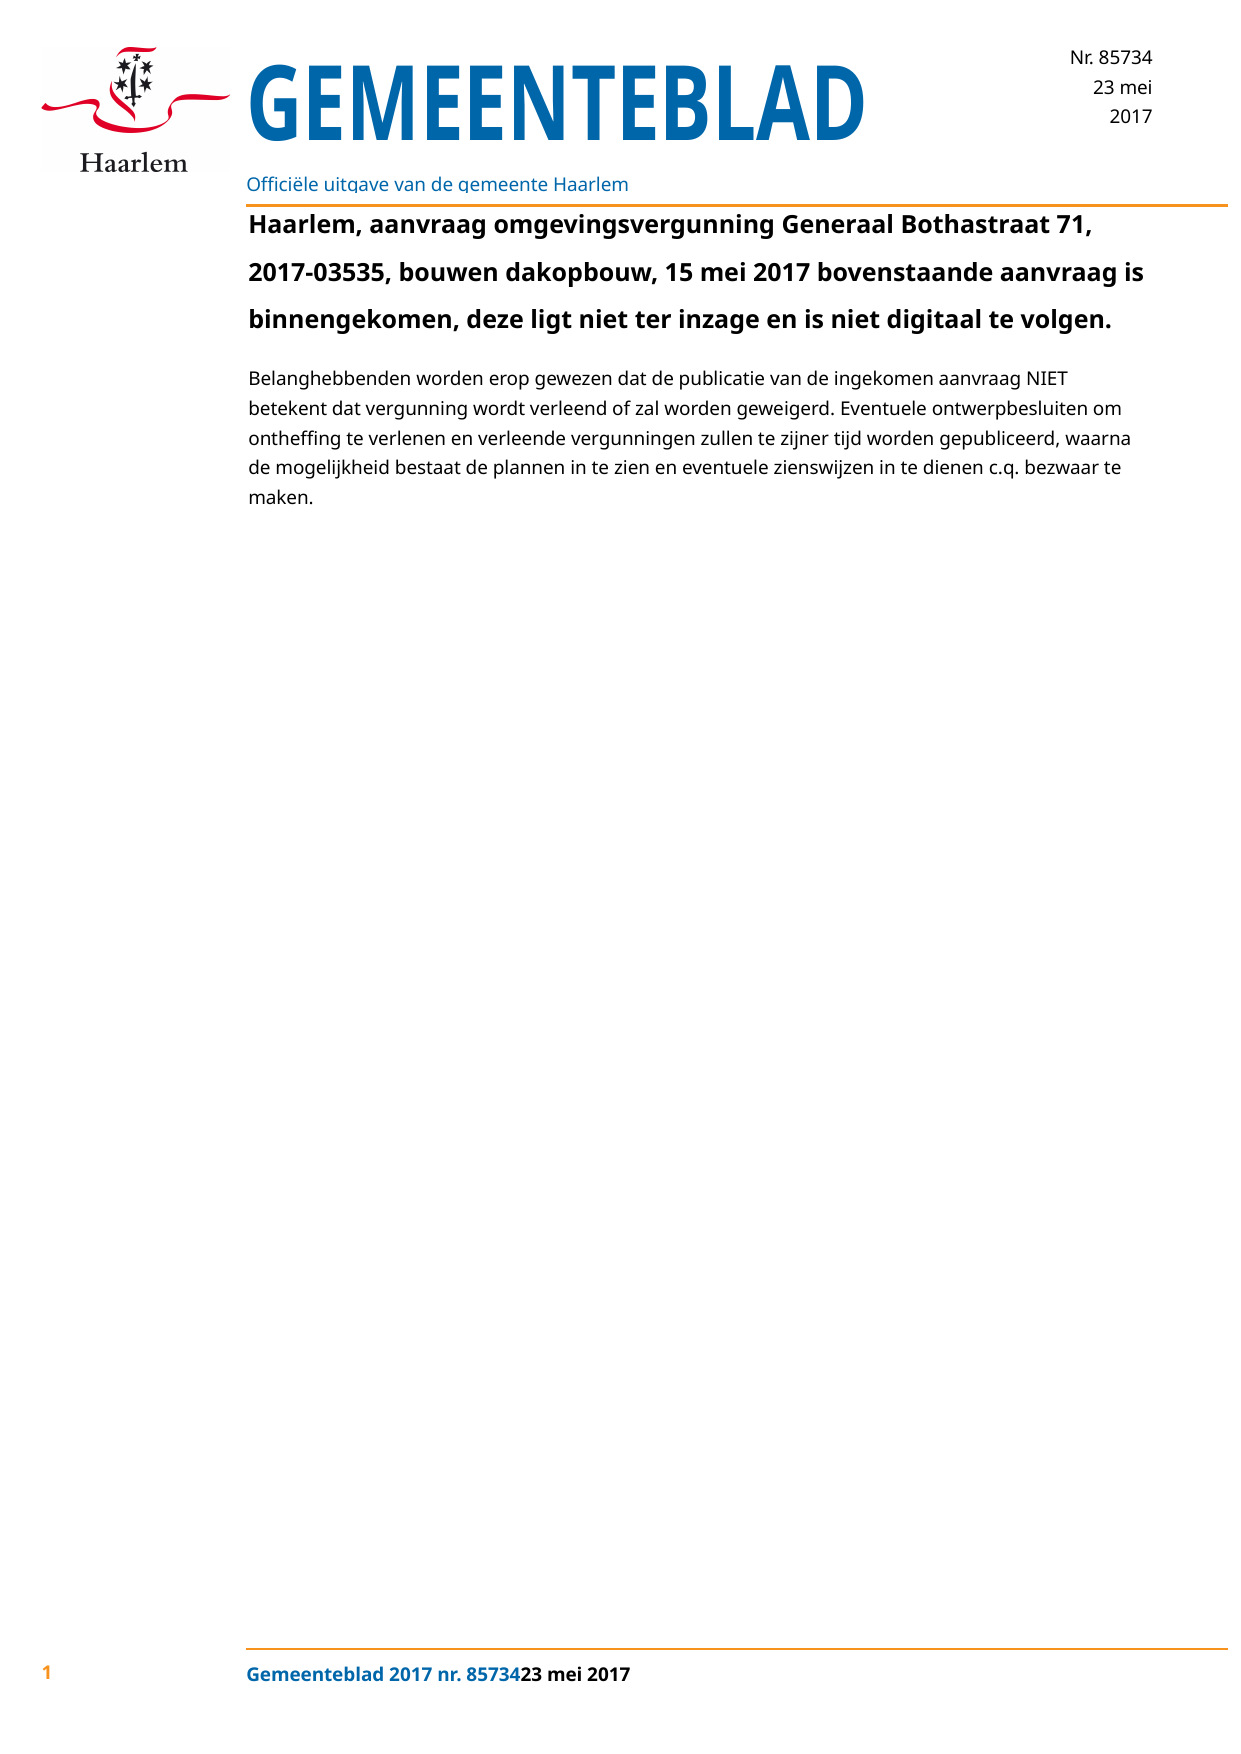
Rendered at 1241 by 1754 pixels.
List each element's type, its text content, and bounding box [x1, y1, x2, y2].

picture [41, 47, 231, 172]
text Belanghebbenden worden erop gewezen dat de publicatie van de ingekomen aanvraag NIET betekent dat vergunning wordt verleend of zal worden geweigerd. Eventuele ontwerpbesluiten om ontheffing te verlenen en verleende vergunningen zullen te zijner tijd worden gepubliceerd, waarna de mogelijkheid bestaat de plannen in te zien en eventuele zienswijzen in te dienen c.q. bezwaar te maken. [248, 366, 1152, 509]
text Haarlem, aanvraag omgevingsvergunning Generaal Bothastraat 71, 2017-03535, bouwen dakopbouw, 15 mei 2017 bovenstaande aanvraag is binnengekomen, deze ligt niet ter inzage en is niet digitaal te volgen. [248, 207, 1152, 336]
